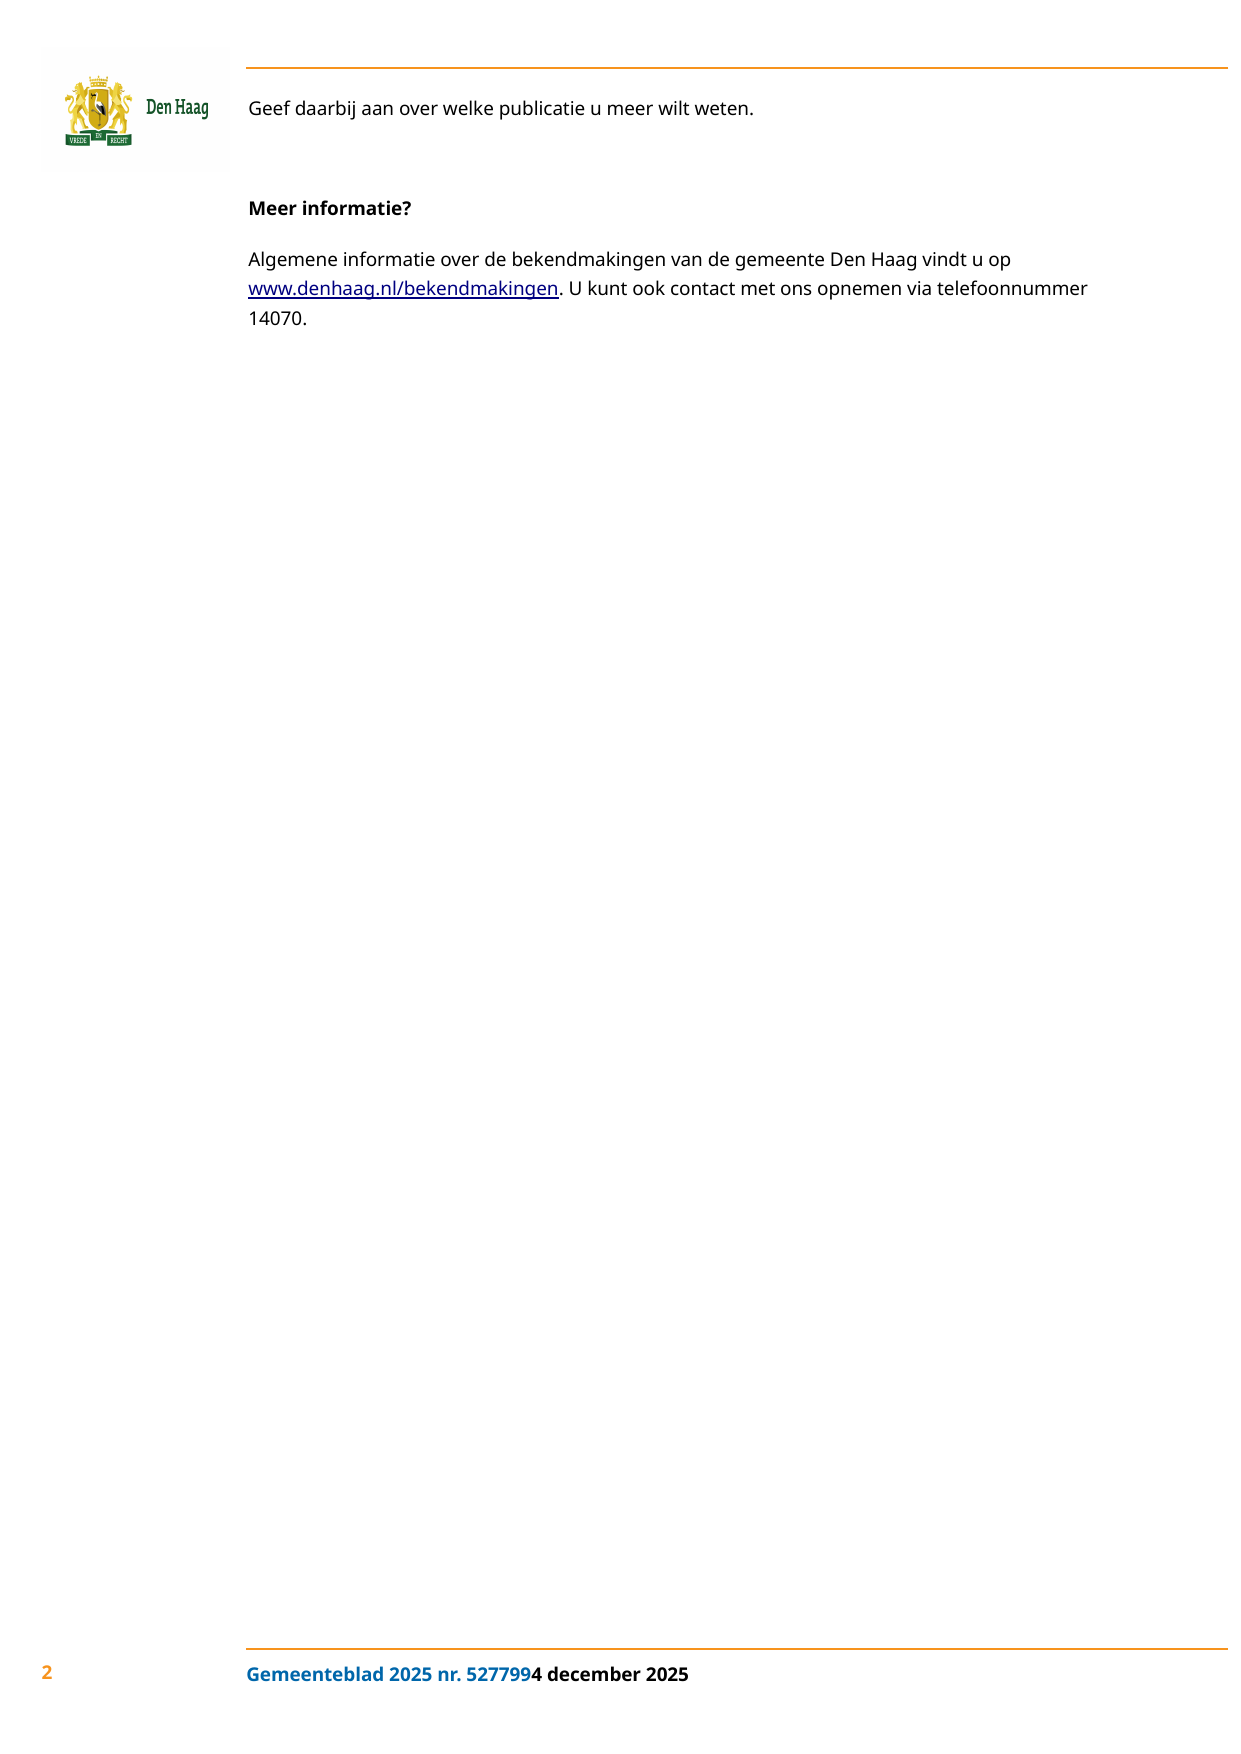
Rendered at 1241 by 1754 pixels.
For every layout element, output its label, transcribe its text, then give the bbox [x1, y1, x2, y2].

picture [41, 47, 231, 172]
text Algemene informatie over de bekendmakingen van de gemeente Den Haag vindt u op www.denhaag.nl/bekendmakingen. U kunt ook contact met ons opnemen via telefoonnummer 14070. [248, 246, 1152, 331]
text Geef daarbij aan over welke publicatie u meer wilt weten. [248, 95, 1152, 121]
text Meer informatie? [248, 196, 1152, 221]
